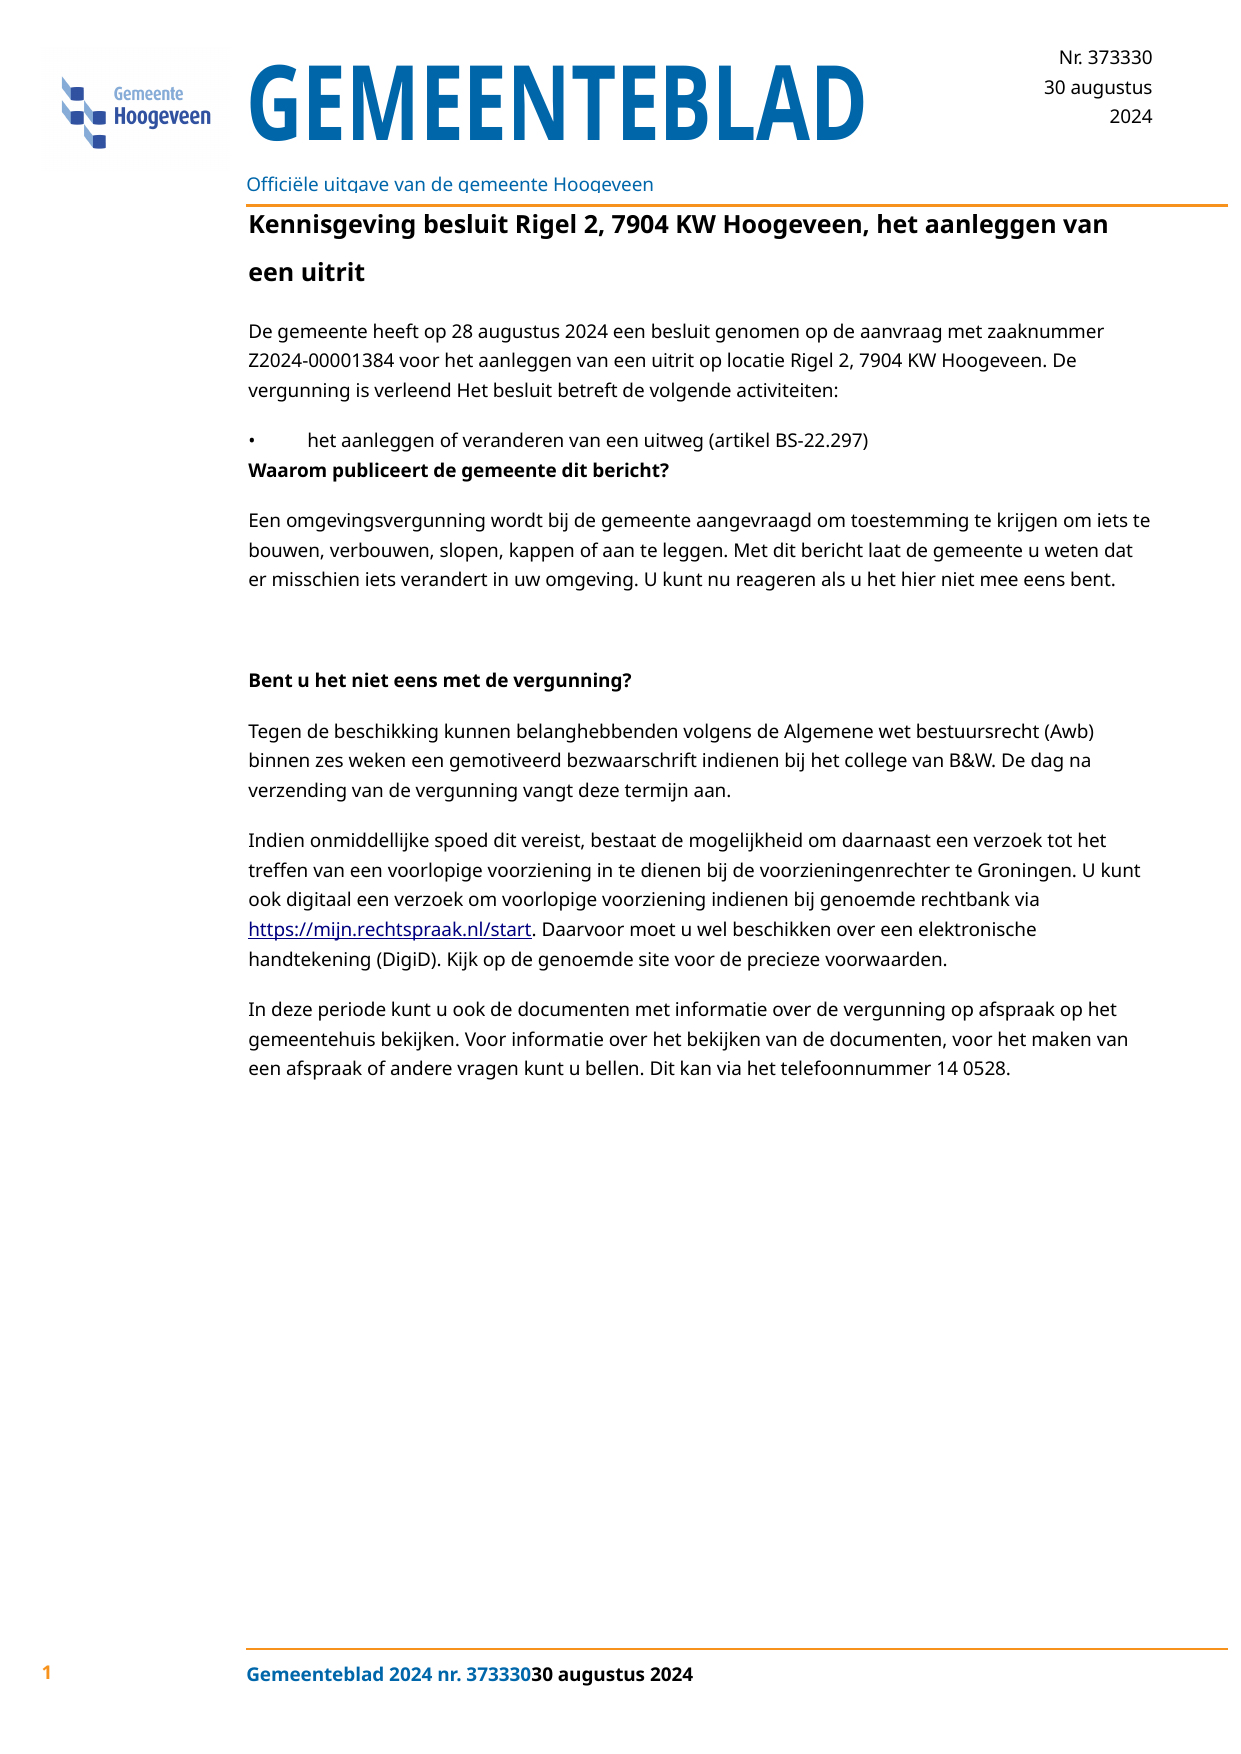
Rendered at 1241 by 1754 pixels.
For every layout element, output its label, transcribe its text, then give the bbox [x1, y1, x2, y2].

text Waarom publiceert de gemeente dit bericht? [248, 457, 1152, 483]
text Bent u het niet eens met de vergunning? [248, 667, 1152, 693]
text Een omgevingsvergunning wordt bij de gemeente aangevraagd om toestemming te krijgen om iets te bouwen, verbouwen, slopen, kappen of aan te leggen. Met dit bericht laat de gemeente u weten dat er misschien iets verandert in uw omgeving. U kunt nu reageren als u het hier niet mee eens bent. [248, 507, 1152, 592]
text Kennisgeving besluit Rigel 2, 7904 KW Hoogeveen, het aanleggen van een uitrit [248, 207, 1152, 288]
list het aanleggen of veranderen van een uitweg (artikel BS-22.297) [248, 427, 1152, 453]
text In deze periode kunt u ook de documenten met informatie over de vergunning op afspraak op het gemeentehuis bekijken. Voor informatie over het bekijken van de documenten, voor het maken van een afspraak of andere vragen kunt u bellen. Dit kan via het telefoonnummer 14 0528. [248, 996, 1152, 1081]
text De gemeente heeft op 28 augustus 2024 een besluit genomen op de aanvraag met zaaknummer Z2024-00001384 voor het aanleggen van een uitrit op locatie Rigel 2, 7904 KW Hoogeveen. De vergunning is verleend Het besluit betreft de volgende activiteiten: [248, 318, 1152, 403]
picture [41, 47, 231, 172]
text Tegen de beschikking kunnen belanghebbenden volgens de Algemene wet bestuursrecht (Awb) binnen zes weken een gemotiveerd bezwaarschrift indienen bij het college van B&W. De dag na verzending van de vergunning vangt deze termijn aan. [248, 718, 1152, 803]
text Indien onmiddellijke spoed dit vereist, bestaat de mogelijkheid om daarnaast een verzoek tot het treffen van een voorlopige voorziening in te dienen bij de voorzieningenrechter te Groningen. U kunt ook digitaal een verzoek om voorlopige voorziening indienen bij genoemde rechtbank via https://mijn.rechtspraak.nl/start. Daarvoor moet u wel beschikken over een elektronische handtekening (DigiD). Kijk op de genoemde site voor de precieze voorwaarden. [248, 827, 1152, 972]
